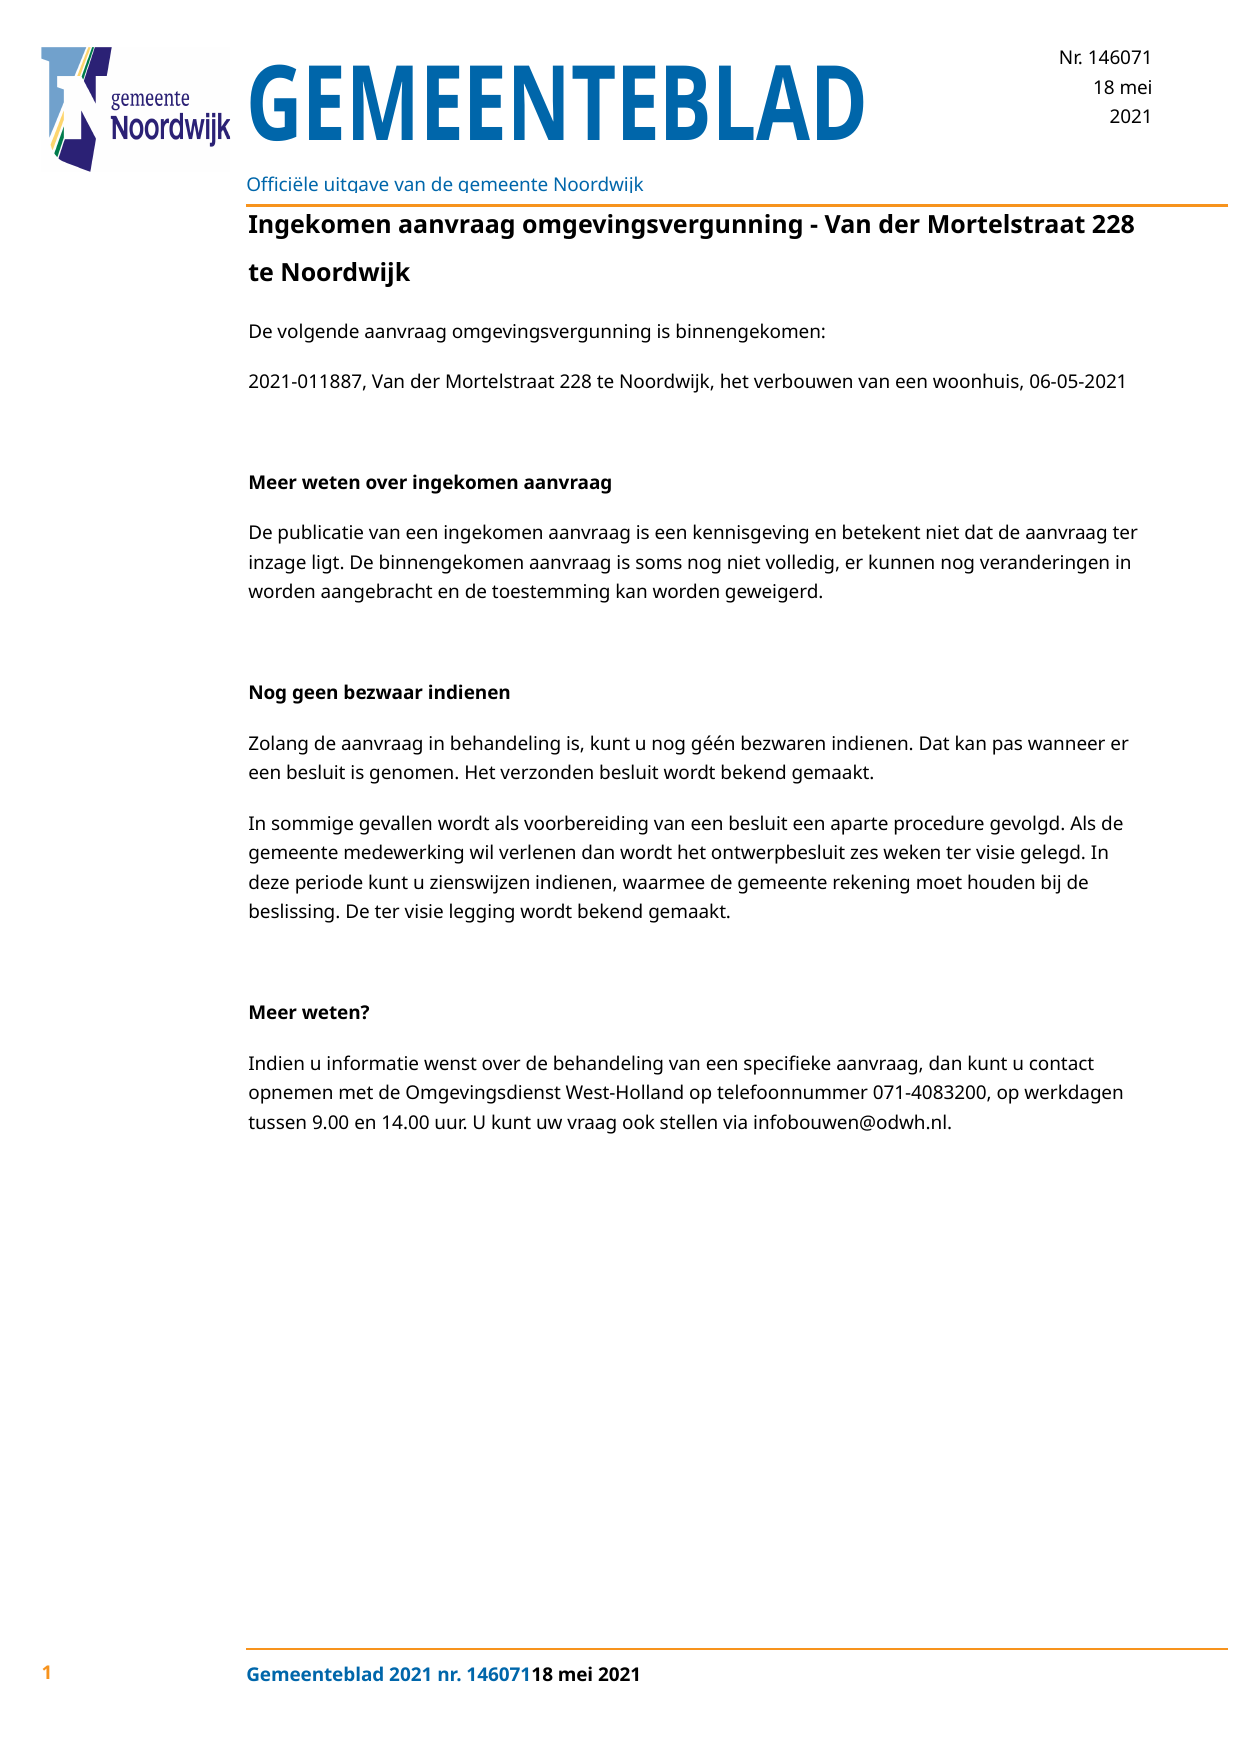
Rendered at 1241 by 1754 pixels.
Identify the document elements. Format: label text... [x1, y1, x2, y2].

text De volgende aanvraag omgevingsvergunning is binnengekomen: [248, 318, 1152, 344]
text Meer weten over ingekomen aanvraag [248, 469, 1152, 495]
text Zolang de aanvraag in behandeling is, kunt u nog géén bezwaren indienen. Dat kan pas wanneer er een besluit is genomen. Het verzonden besluit wordt bekend gemaakt. [248, 730, 1152, 785]
text In sommige gevallen wordt als voorbereiding van een besluit een aparte procedure gevolgd. Als de gemeente medewerking wil verlenen dan wordt het ontwerpbesluit zes weken ter visie gelegd. In deze periode kunt u zienswijzen indienen, waarmee de gemeente rekening moet houden bij de beslissing. De ter visie legging wordt bekend gemaakt. [248, 810, 1152, 924]
picture [41, 47, 231, 172]
text 2021-011887, Van der Mortelstraat 228 te Noordwijk, het verbouwen van een woonhuis, 06-05-2021 [248, 368, 1152, 394]
text Meer weten? [248, 999, 1152, 1025]
text Nog geen bezwaar indienen [248, 679, 1152, 705]
text Indien u informatie wenst over de behandeling van een specifieke aanvraag, dan kunt u contact opnemen met de Omgevingsdienst West-Holland op telefoonnummer 071-4083200, op werkdagen tussen 9.00 en 14.00 uur. U kunt uw vraag ook stellen via infobouwen@odwh.nl. [248, 1050, 1152, 1135]
text Ingekomen aanvraag omgevingsvergunning - Van der Mortelstraat 228 te Noordwijk [248, 207, 1152, 288]
text De publicatie van een ingekomen aanvraag is een kennisgeving en betekent niet dat de aanvraag ter inzage ligt. De binnengekomen aanvraag is soms nog niet volledig, er kunnen nog veranderingen in worden aangebracht en de toestemming kan worden geweigerd. [248, 519, 1152, 604]
